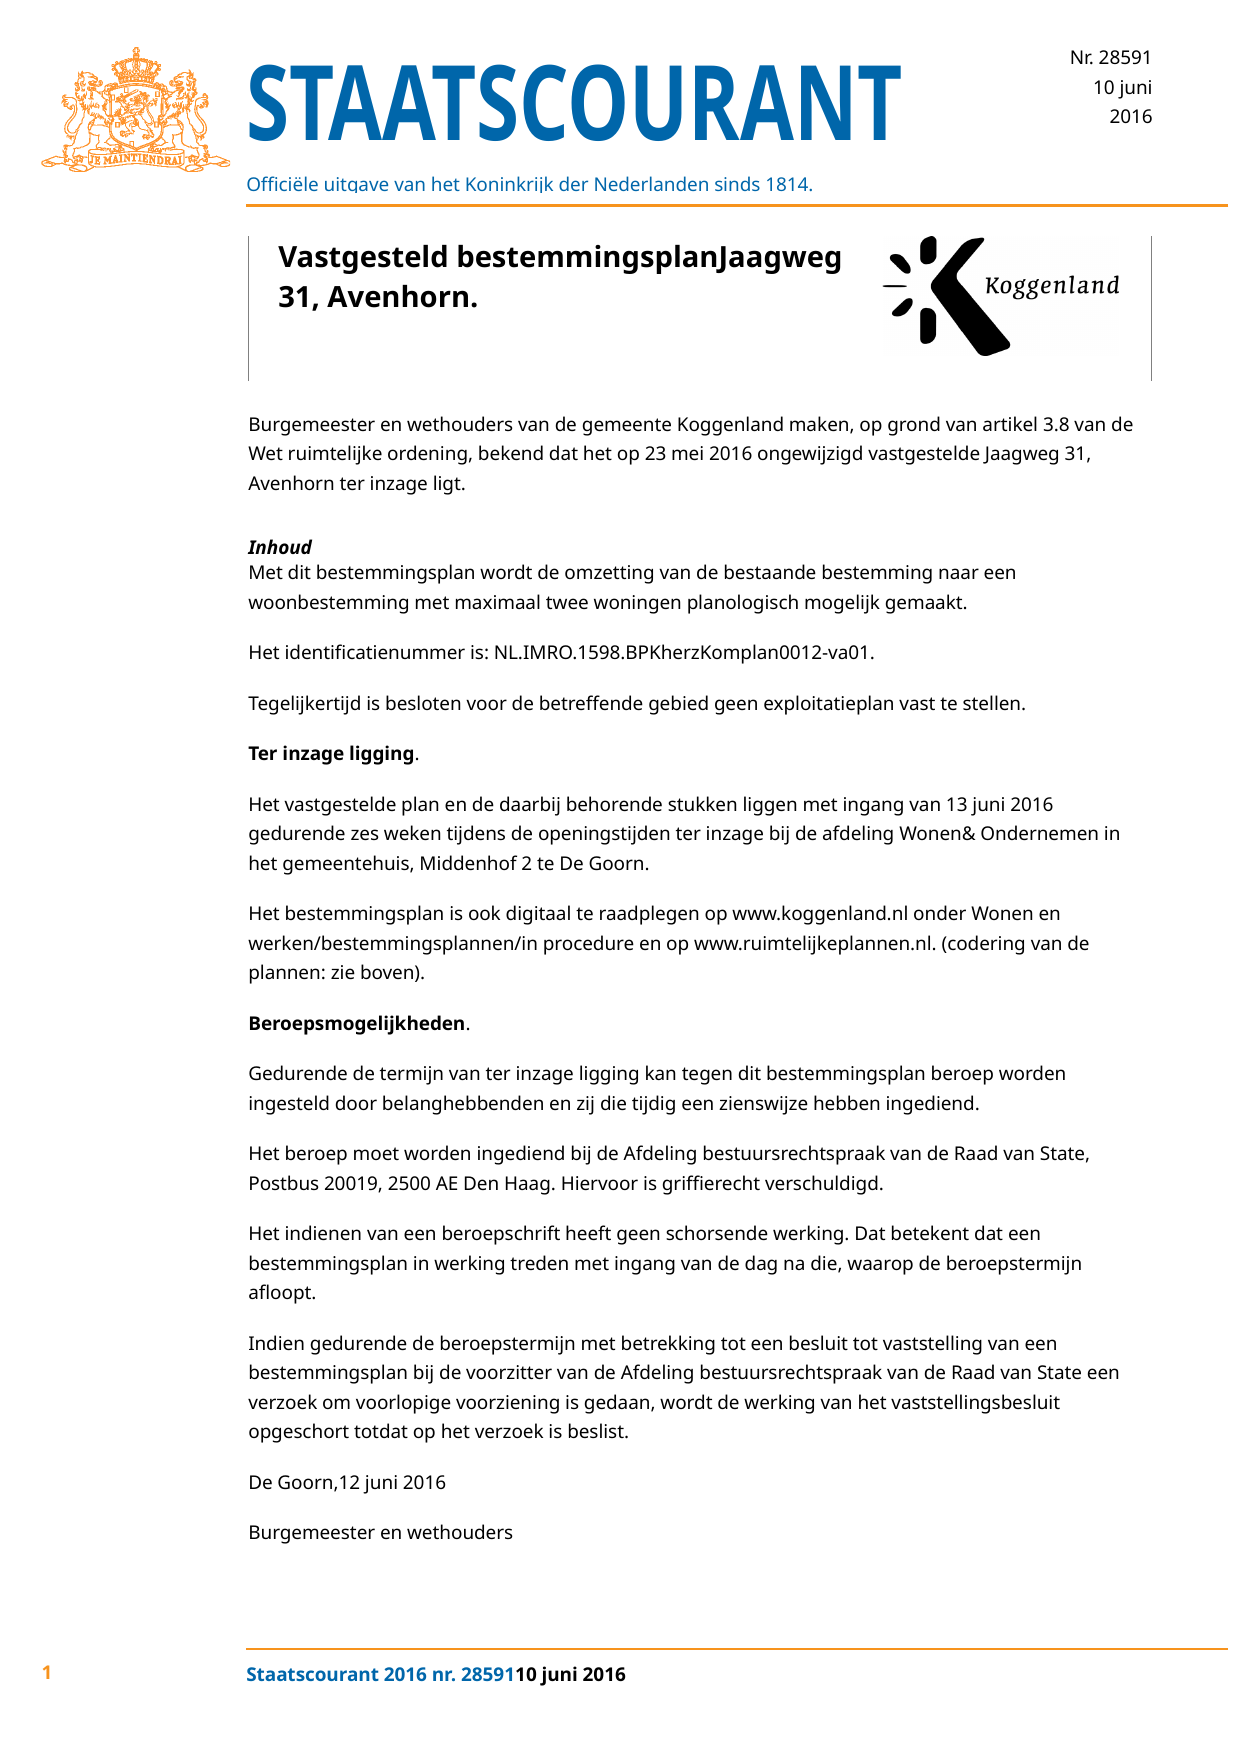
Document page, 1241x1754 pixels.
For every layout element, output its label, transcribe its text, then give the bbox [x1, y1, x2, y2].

text De Goorn,12 juni 2016 [248, 1469, 1152, 1495]
text Het indienen van een beroepschrift heeft geen schorsende werking. Dat betekent dat een bestemmingsplan in werking treden met ingang van de dag na die, waarop de beroepstermijn afloopt. [248, 1220, 1152, 1305]
text Inhoud [248, 534, 1152, 559]
text Ter inzage ligging. [248, 740, 1152, 766]
text Tegelijkertijd is besloten voor de betreffende gebied geen exploitatieplan vast te stellen. [248, 690, 1152, 716]
picture [882, 236, 1119, 356]
table_header [850, 236, 1151, 381]
text Indien gedurende de beroepstermijn met betrekking tot een besluit tot vaststelling van een bestemmingsplan bij de voorzitter van de Afdeling bestuursrechtspraak van de Raad van State een verzoek om voorlopige voorziening is gedaan, wordt de werking van het vaststellingsbesluit opgeschort totdat op het verzoek is beslist. [248, 1330, 1152, 1444]
text Burgemeester en wethouders [248, 1519, 1152, 1545]
text Beroepsmogelijkheden. [248, 1010, 1152, 1036]
text Het vastgestelde plan en de daarbij behorende stukken liggen met ingang van 13 juni 2016 gedurende zes weken tijdens de openingstijden ter inzage bij de afdeling Wonen& Ondernemen in het gemeentehuis, Middenhof 2 te De Goorn. [248, 791, 1152, 876]
text Het beroep moet worden ingediend bij de Afdeling bestuursrechtspraak van de Raad van State, Postbus 20019, 2500 AE Den Haag. Hiervoor is griffierecht verschuldigd. [248, 1140, 1152, 1196]
picture [41, 47, 231, 172]
text Gedurende de termijn van ter inzage ligging kan tegen dit bestemmingsplan beroep worden ingesteld door belanghebbenden en zij die tijdig een zienswijze hebben ingediend. [248, 1060, 1152, 1116]
table_header Vastgesteld bestemmingsplanJaagweg 31, Avenhorn. [249, 236, 850, 381]
text Met dit bestemmingsplan wordt de omzetting van de bestaande bestemming naar een woonbestemming met maximaal twee woningen planologisch mogelijk gemaakt. [248, 559, 1152, 615]
text Het identificatienummer is: NL.IMRO.1598.BPKherzKomplan0012-va01. [248, 639, 1152, 665]
text Burgemeester en wethouders van de gemeente Koggenland maken, op grond van artikel 3.8 van de Wet ruimtelijke ordening, bekend dat het op 23 mei 2016 ongewijzigd vastgestelde Jaagweg 31, Avenhorn ter inzage ligt. [248, 411, 1152, 496]
text Het bestemmingsplan is ook digitaal te raadplegen op www.koggenland.nl onder Wonen en werken/bestemmingsplannen/in procedure en op www.ruimtelijkeplannen.nl. (codering van de plannen: zie boven). [248, 900, 1152, 985]
